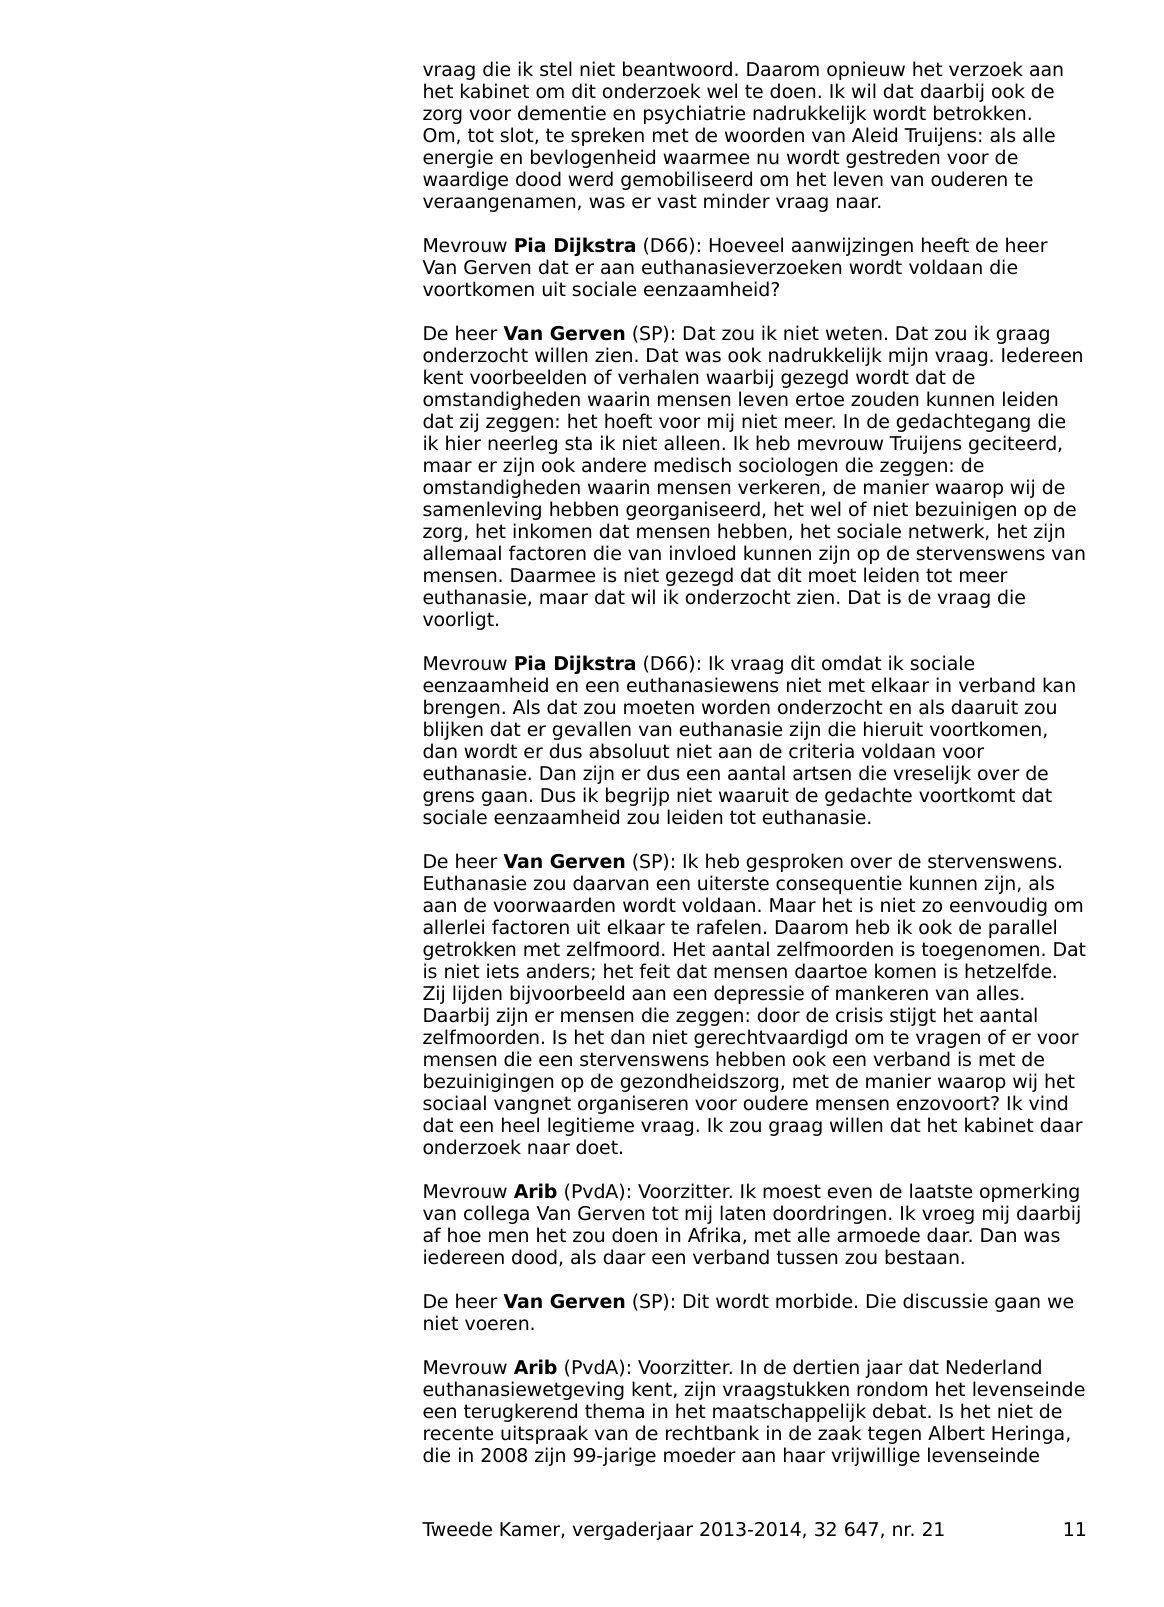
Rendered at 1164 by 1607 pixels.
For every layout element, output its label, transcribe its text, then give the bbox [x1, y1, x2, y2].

text Mevrouw Pia Dijkstra (D66): Ik vraag dit omdat ik sociale eenzaamheid en een euthanasiewens niet met elkaar in verband kan brengen. Als dat zou moeten worden onderzocht en als daaruit zou blijken dat er gevallen van euthanasie zijn die hieruit voortkomen, dan wordt er dus absoluut niet aan de criteria voldaan voor euthanasie. Dan zijn er dus een aantal artsen die vreselijk over de grens gaan. Dus ik begrijp niet waaruit de gedachte voortkomt dat sociale eenzaamheid zou leiden tot euthanasie. [422, 653, 1087, 829]
text Om, tot slot, te spreken met de woorden van Aleid Truijens: als alle energie en bevlogenheid waarmee nu wordt gestreden voor de waardige dood werd gemobiliseerd om het leven van ouderen te veraangenamen, was er vast minder vraag naar. [422, 125, 1087, 213]
text Mevrouw Pia Dijkstra (D66): Hoeveel aanwijzingen heeft de heer Van Gerven dat er aan euthanasieverzoeken wordt voldaan die voortkomen uit sociale eenzaamheid? [422, 235, 1087, 301]
text De heer Van Gerven (SP): Ik heb gesproken over de stervenswens. Euthanasie zou daarvan een uiterste consequentie kunnen zijn, als aan de voorwaarden wordt voldaan. Maar het is niet zo eenvoudig om allerlei factoren uit elkaar te rafelen. Daarom heb ik ook de parallel getrokken met zelfmoord. Het aantal zelfmoorden is toegenomen. Dat is niet iets anders; het feit dat mensen daartoe komen is hetzelfde. Zij lijden bijvoorbeeld aan een depressie of mankeren van alles. Daarbij zijn er mensen die zeggen: door de crisis stijgt het aantal zelfmoorden. Is het dan niet gerechtvaardigd om te vragen of er voor mensen die een stervenswens hebben ook een verband is met de bezuinigingen op de gezondheidszorg, met de manier waarop wij het sociaal vangnet organiseren voor oudere mensen enzovoort? Ik vind dat een heel legitieme vraag. Ik zou graag willen dat het kabinet daar onderzoek naar doet. [422, 851, 1087, 1159]
text Mevrouw Arib (PvdA): Voorzitter. In de dertien jaar dat Nederland euthanasiewetgeving kent, zijn vraagstukken rondom het levenseinde een terugkerend thema in het maatschappelijk debat. Is het niet de recente uitspraak van de rechtbank in de zaak tegen Albert Heringa, die in 2008 zijn 99-jarige moeder aan haar vrijwillige levenseinde [422, 1357, 1087, 1467]
text De heer Van Gerven (SP): Dat zou ik niet weten. Dat zou ik graag onderzocht willen zien. Dat was ook nadrukkelijk mijn vraag. Iedereen kent voorbeelden of verhalen waarbij gezegd wordt dat de omstandigheden waarin mensen leven ertoe zouden kunnen leiden dat zij zeggen: het hoeft voor mij niet meer. In de gedachtegang die ik hier neerleg sta ik niet alleen. Ik heb mevrouw Truijens geciteerd, maar er zijn ook andere medisch sociologen die zeggen: de omstandigheden waarin mensen verkeren, de manier waarop wij de samenleving hebben georganiseerd, het wel of niet bezuinigen op de zorg, het inkomen dat mensen hebben, het sociale netwerk, het zijn allemaal factoren die van invloed kunnen zijn op de stervenswens van mensen. Daarmee is niet gezegd dat dit moet leiden tot meer euthanasie, maar dat wil ik onderzocht zien. Dat is de vraag die voorligt. [422, 323, 1087, 631]
text Mevrouw Arib (PvdA): Voorzitter. Ik moest even de laatste opmerking van collega Van Gerven tot mij laten doordringen. Ik vroeg mij daarbij af hoe men het zou doen in Afrika, met alle armoede daar. Dan was iedereen dood, als daar een verband tussen zou bestaan. [422, 1181, 1087, 1269]
text vraag die ik stel niet beantwoord. Daarom opnieuw het verzoek aan het kabinet om dit onderzoek wel te doen. Ik wil dat daarbij ook de zorg voor dementie en psychiatrie nadrukkelijk wordt betrokken. [422, 59, 1087, 125]
text De heer Van Gerven (SP): Dit wordt morbide. Die discussie gaan we niet voeren. [422, 1291, 1087, 1335]
